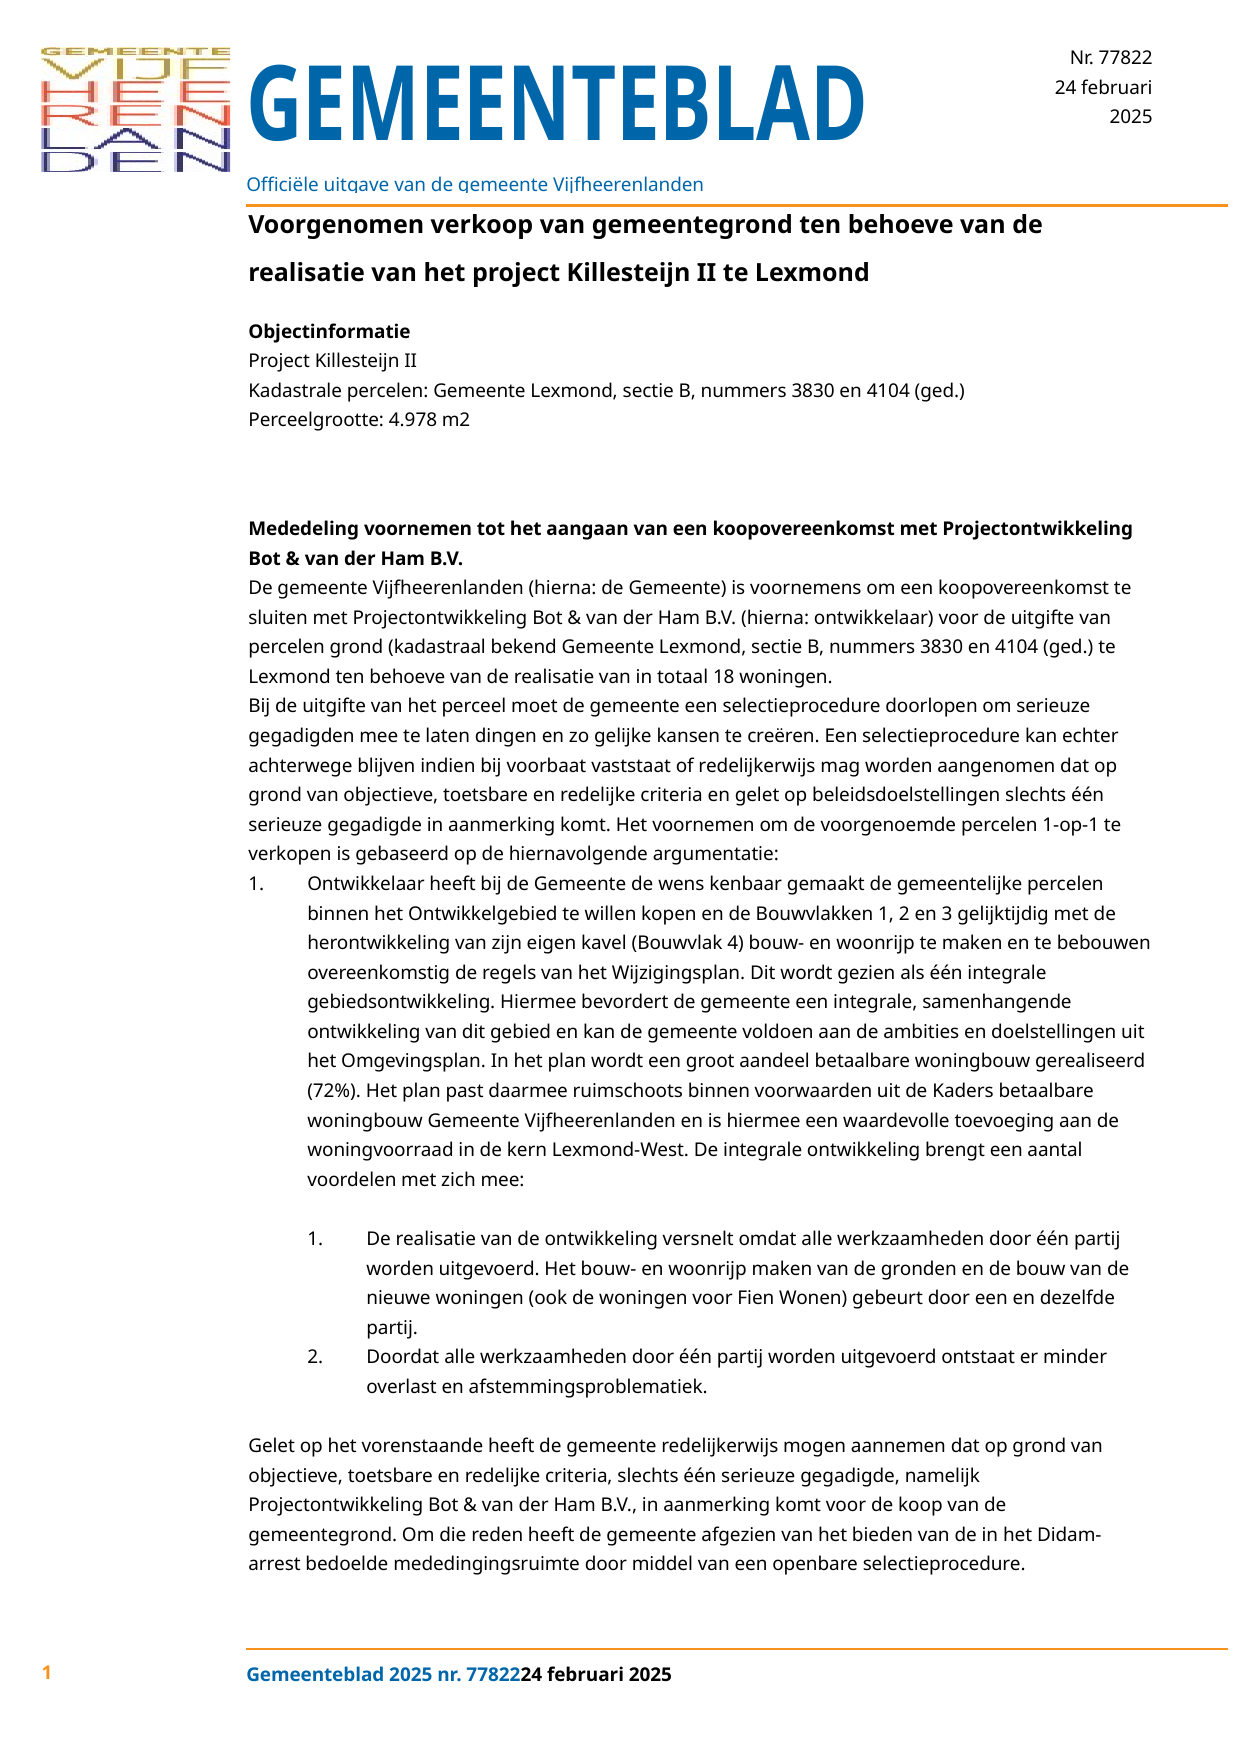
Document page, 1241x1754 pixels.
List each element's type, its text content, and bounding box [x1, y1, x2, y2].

text Project Killesteijn II [248, 347, 1152, 373]
text Objectinformatie [248, 318, 1152, 344]
list Doordat alle werkzaamheden door één partij worden uitgevoerd ontstaat er minder overlast en afstemmingsproblematiek. [307, 1343, 1152, 1399]
text Voorgenomen verkoop van gemeentegrond ten behoeve van de realisatie van het project Killesteijn II te Lexmond [248, 207, 1152, 288]
text Kadastrale percelen: Gemeente Lexmond, sectie B, nummers 3830 en 4104 (ged.) [248, 377, 1152, 403]
text Gelet op het vorenstaande heeft de gemeente redelijkerwijs mogen aannemen dat op grond van objectieve, toetsbare en redelijke criteria, slechts één serieuze gegadigde, namelijk Projectontwikkeling Bot & van der Ham B.V., in aanmerking komt voor de koop van de gemeentegrond. Om die reden heeft de gemeente afgezien van het bieden van de in het Didam-arrest bedoelde mededingingsruimte door middel van een openbare selectieprocedure. [248, 1432, 1152, 1576]
text De gemeente Vijfheerenlanden (hierna: de Gemeente) is voornemens om een koopovereenkomst te sluiten met Projectontwikkeling Bot & van der Ham B.V. (hierna: ontwikkelaar) voor de uitgifte van percelen grond (kadastraal bekend Gemeente Lexmond, sectie B, nummers 3830 en 4104 (ged.) te Lexmond ten behoeve van de realisatie van in totaal 18 woningen. [248, 574, 1152, 689]
text Mededeling voornemen tot het aangaan van een koopovereenkomst met Projectontwikkeling Bot & van der Ham B.V. [248, 515, 1152, 570]
text Perceelgrootte: 4.978 m2 [248, 407, 1152, 432]
list Ontwikkelaar heeft bij de Gemeente de wens kenbaar gemaakt de gemeentelijke percelen binnen het Ontwikkelgebied te willen kopen en de Bouwvlakken 1, 2 en 3 gelijktijdig met de herontwikkeling van zijn eigen kavel (Bouwvlak 4) bouw- en woonrijp te maken en te bebouwen overeenkomstig de regels van het Wijzigingsplan. Dit wordt gezien als één integrale gebiedsontwikkeling. Hiermee bevordert de gemeente een integrale, samenhangende ontwikkeling van dit gebied en kan de gemeente voldoen aan de ambities en doelstellingen uit het Omgevingsplan. In het plan wordt een groot aandeel betaalbare woningbouw gerealiseerd (72%). Het plan past daarmee ruimschoots binnen voorwaarden uit de Kaders betaalbare woningbouw Gemeente Vijfheerenlanden en is hiermee een waardevolle toevoeging aan de woningvoorraad in de kern Lexmond-West. De integrale ontwikkeling brengt een aantal voordelen met zich mee: [248, 870, 1152, 1192]
picture [41, 47, 231, 172]
list De realisatie van de ontwikkeling versnelt omdat alle werkzaamheden door één partij worden uitgevoerd. Het bouw- en woonrijp maken van de gronden en de bouw van de nieuwe woningen (ook de woningen voor Fien Wonen) gebeurt door een en dezelfde partij. [307, 1225, 1152, 1339]
text Bij de uitgifte van het perceel moet de gemeente een selectieprocedure doorlopen om serieuze gegadigden mee te laten dingen en zo gelijke kansen te creëren. Een selectieprocedure kan echter achterwege blijven indien bij voorbaat vaststaat of redelijkerwijs mag worden aangenomen dat op grond van objectieve, toetsbare en redelijke criteria en gelet op beleidsdoelstellingen slechts één serieuze gegadigde in aanmerking komt. Het voornemen om de voorgenoemde percelen 1-op-1 te verkopen is gebaseerd op de hiernavolgende argumentatie: [248, 693, 1152, 866]
